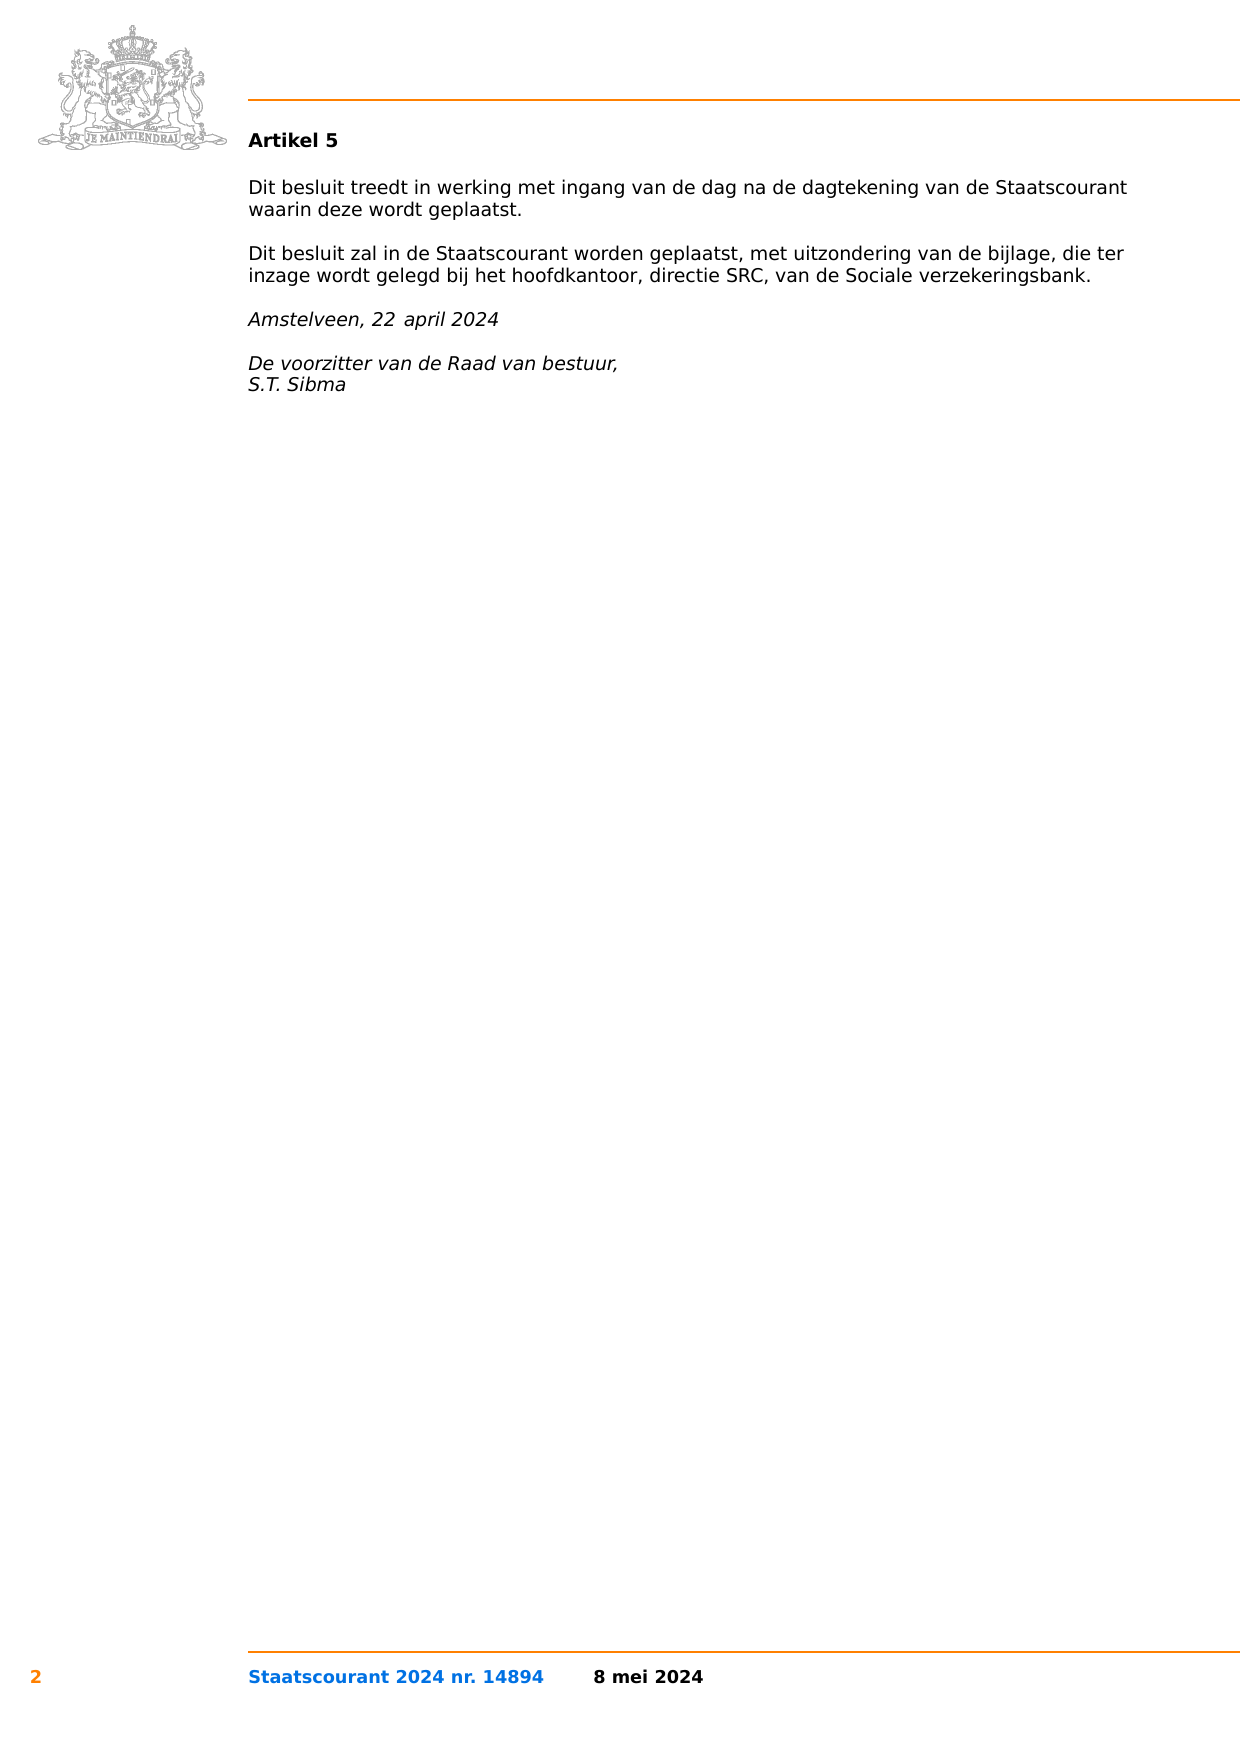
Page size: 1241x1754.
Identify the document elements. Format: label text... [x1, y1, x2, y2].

text Amstelveen, 22 april 2024 [248, 308, 1163, 331]
text Dit besluit treedt in werking met ingang van de dag na de dagtekening van de Staatscourant waarin deze wordt geplaatst. [248, 177, 1163, 221]
text Dit besluit zal in de Staatscourant worden geplaatst, met uitzondering van de bijlage, die ter inzage wordt gelegd bij het hoofdkantoor, directie SRC, van de Sociale verzekeringsbank. [248, 243, 1163, 287]
subtitle Artikel 5 [248, 130, 1163, 152]
text De voorzitter van de Raad van bestuur, S.T. Sibma [248, 352, 1163, 396]
picture [38, 25, 227, 150]
